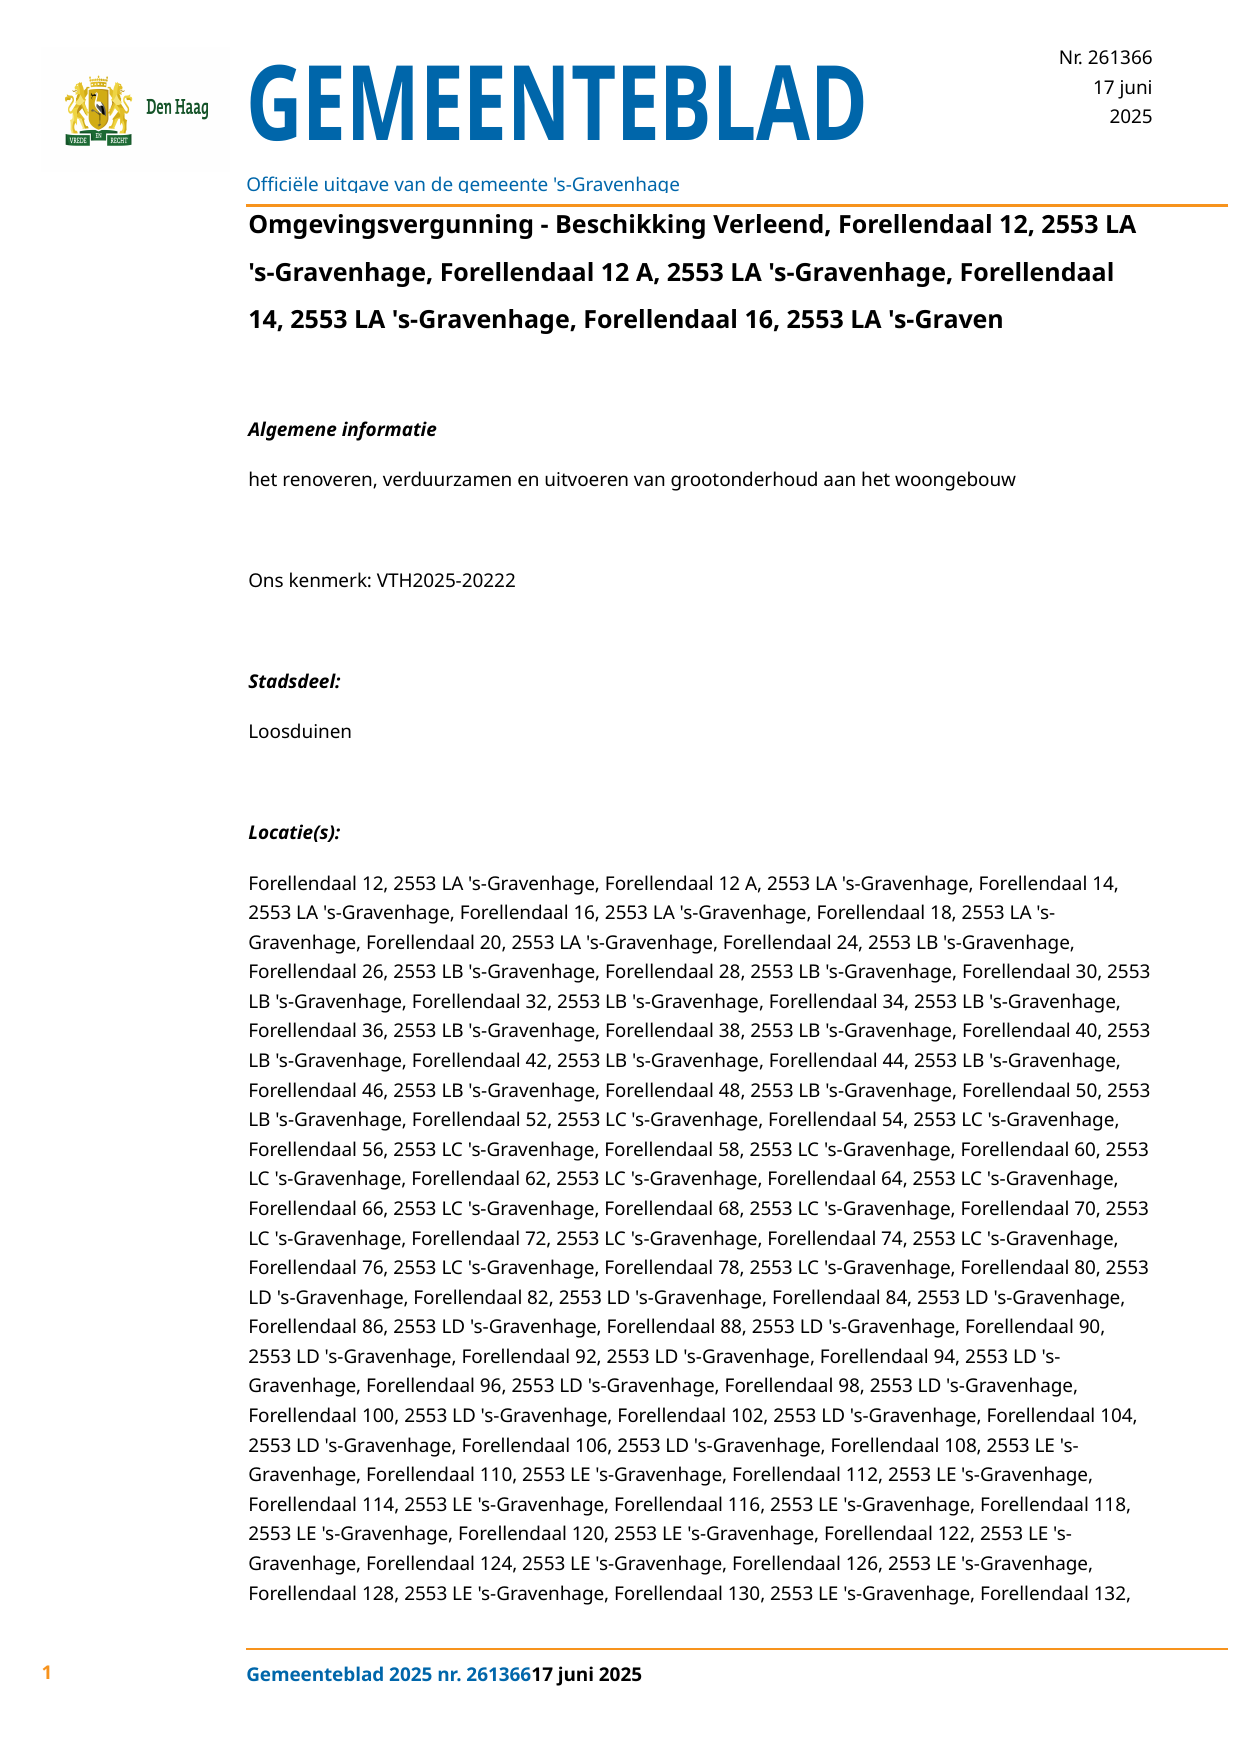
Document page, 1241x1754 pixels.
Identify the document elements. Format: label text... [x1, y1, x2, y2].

text Loosduinen [248, 718, 1152, 744]
text Forellendaal 12, 2553 LA 's-Gravenhage, Forellendaal 12 A, 2553 LA 's-Gravenhage, Forellendaal 14, 2553 LA 's-Gravenhage, Forellendaal 16, 2553 LA 's-Gravenhage, Forellendaal 18, 2553 LA 's-Gravenhage, Forellendaal 20, 2553 LA 's-Gravenhage, Forellendaal 24, 2553 LB 's-Gravenhage, Forellendaal 26, 2553 LB 's-Gravenhage, Forellendaal 28, 2553 LB 's-Gravenhage, Forellendaal 30, 2553 LB 's-Gravenhage, Forellendaal 32, 2553 LB 's-Gravenhage, Forellendaal 34, 2553 LB 's-Gravenhage, Forellendaal 36, 2553 LB 's-Gravenhage, Forellendaal 38, 2553 LB 's-Gravenhage, Forellendaal 40, 2553 LB 's-Gravenhage, Forellendaal 42, 2553 LB 's-Gravenhage, Forellendaal 44, 2553 LB 's-Gravenhage, Forellendaal 46, 2553 LB 's-Gravenhage, Forellendaal 48, 2553 LB 's-Gravenhage, Forellendaal 50, 2553 LB 's-Gravenhage, Forellendaal 52, 2553 LC 's-Gravenhage, Forellendaal 54, 2553 LC 's-Gravenhage, Forellendaal 56, 2553 LC 's-Gravenhage, Forellendaal 58, 2553 LC 's-Gravenhage, Forellendaal 60, 2553 LC 's-Gravenhage, Forellendaal 62, 2553 LC 's-Gravenhage, Forellendaal 64, 2553 LC 's-Gravenhage, Forellendaal 66, 2553 LC 's-Gravenhage, Forellendaal 68, 2553 LC 's-Gravenhage, Forellendaal 70, 2553 LC 's-Gravenhage, Forellendaal 72, 2553 LC 's-Gravenhage, Forellendaal 74, 2553 LC 's-Gravenhage, Forellendaal 76, 2553 LC 's-Gravenhage, Forellendaal 78, 2553 LC 's-Gravenhage, Forellendaal 80, 2553 LD 's-Gravenhage, Forellendaal 82, 2553 LD 's-Gravenhage, Forellendaal 84, 2553 LD 's-Gravenhage, Forellendaal 86, 2553 LD 's-Gravenhage, Forellendaal 88, 2553 LD 's-Gravenhage, Forellendaal 90, 2553 LD 's-Gravenhage, Forellendaal 92, 2553 LD 's-Gravenhage, Forellendaal 94, 2553 LD 's-Gravenhage, Forellendaal 96, 2553 LD 's-Gravenhage, Forellendaal 98, 2553 LD 's-Gravenhage, Forellendaal 100, 2553 LD 's-Gravenhage, Forellendaal 102, 2553 LD 's-Gravenhage, Forellendaal 104, 2553 LD 's-Gravenhage, Forellendaal 106, 2553 LD 's-Gravenhage, Forellendaal 108, 2553 LE 's-Gravenhage, Forellendaal 110, 2553 LE 's-Gravenhage, Forellendaal 112, 2553 LE 's-Gravenhage, Forellendaal 114, 2553 LE 's-Gravenhage, Forellendaal 116, 2553 LE 's-Gravenhage, Forellendaal 118, 2553 LE 's-Gravenhage, Forellendaal 120, 2553 LE 's-Gravenhage, Forellendaal 122, 2553 LE 's-Gravenhage, Forellendaal 124, 2553 LE 's-Gravenhage, Forellendaal 126, 2553 LE 's-Gravenhage, Forellendaal 128, 2553 LE 's-Gravenhage, Forellendaal 130, 2553 LE 's-Gravenhage, Forellendaal 132, [248, 870, 1152, 1605]
text het renoveren, verduurzamen en uitvoeren van grootonderhoud aan het woongebouw [248, 466, 1152, 492]
text Locatie(s): [248, 819, 1152, 845]
picture [41, 47, 231, 172]
text Omgevingsvergunning - Beschikking Verleend, Forellendaal 12, 2553 LA 's-Gravenhage, Forellendaal 12 A, 2553 LA 's-Gravenhage, Forellendaal 14, 2553 LA 's-Gravenhage, Forellendaal 16, 2553 LA 's-Graven [248, 207, 1152, 336]
text Ons kenmerk: VTH2025-20222 [248, 567, 1152, 593]
text Algemene informatie [248, 416, 1152, 442]
text Stadsdeel: [248, 668, 1152, 694]
